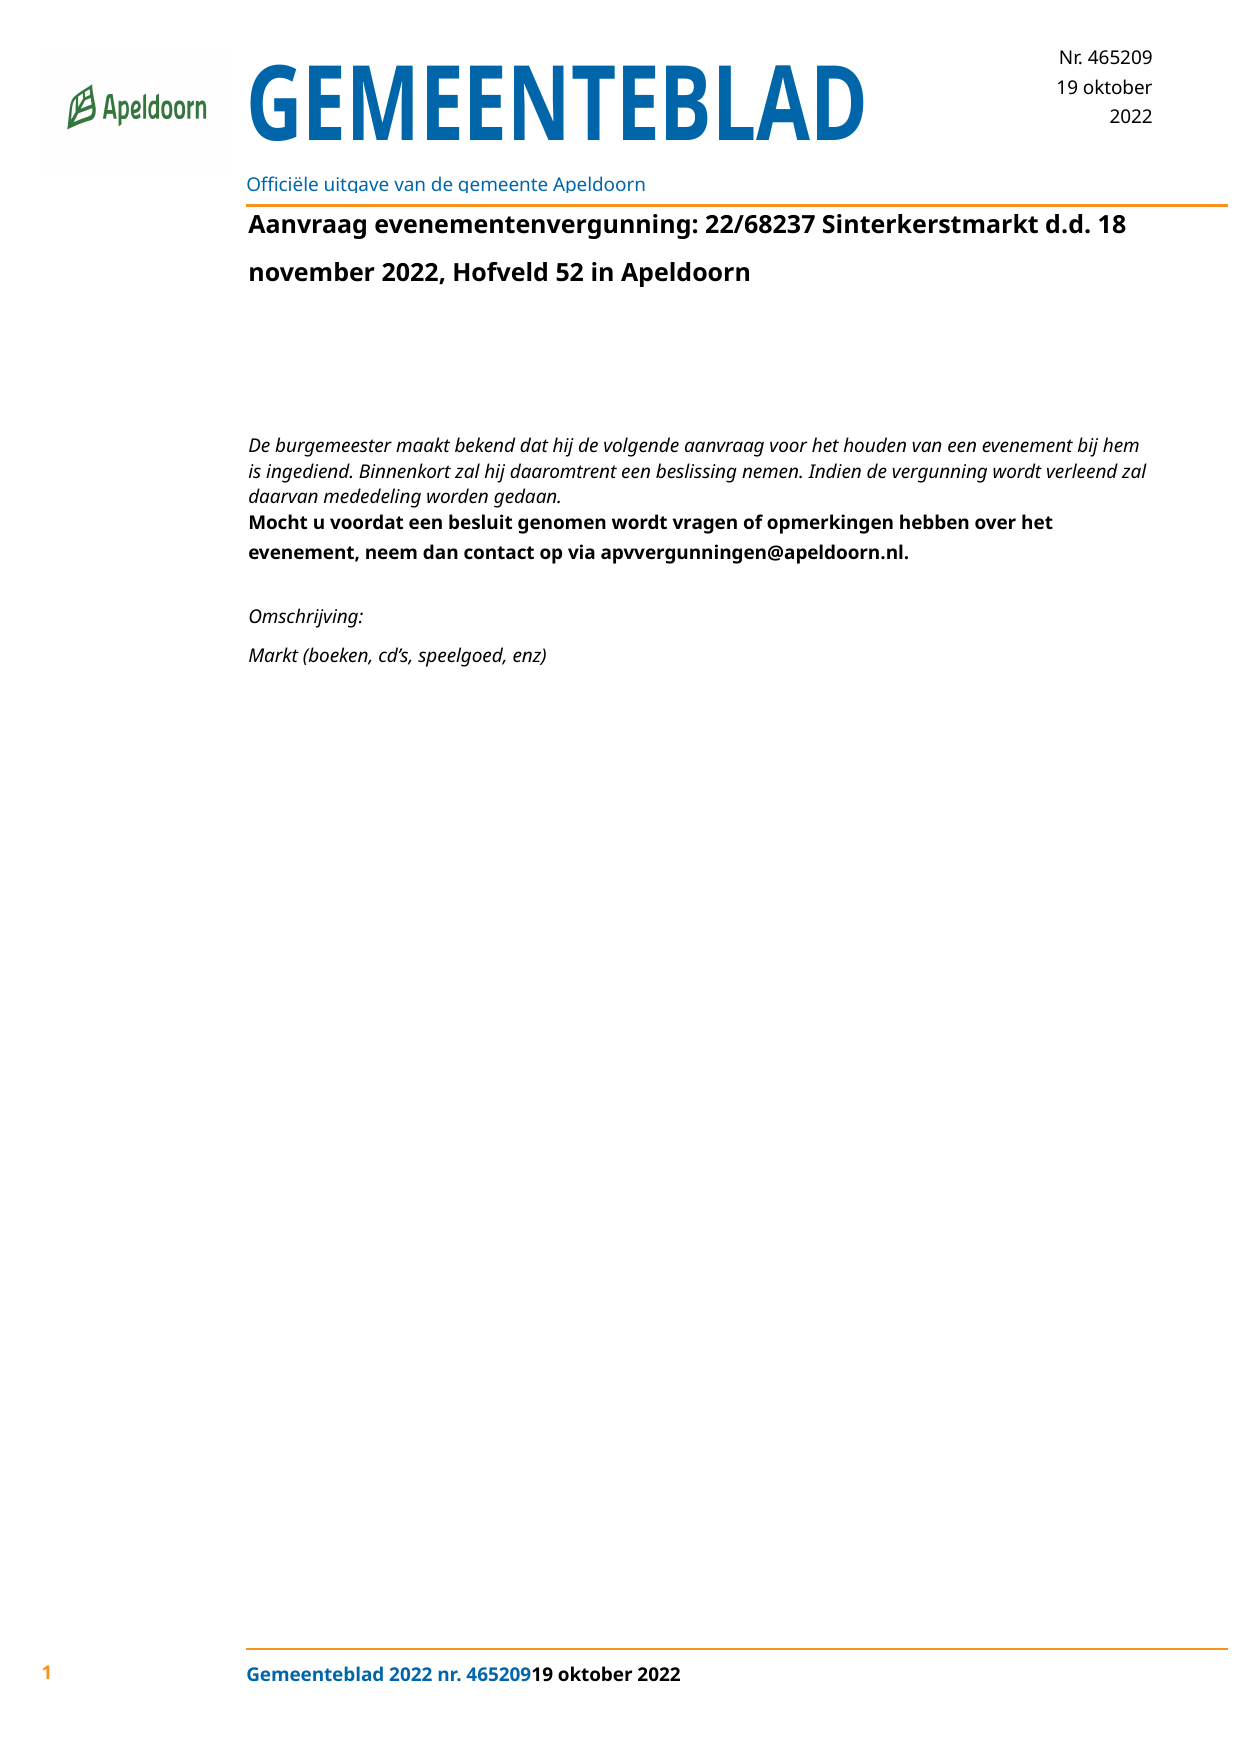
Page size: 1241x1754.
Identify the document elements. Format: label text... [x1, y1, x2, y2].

text De burgemeester maakt bekend dat hij de volgende aanvraag voor het houden van een evenement bij hem is ingediend. Binnenkort zal hij daaromtrent een beslissing nemen. Indien de vergunning wordt verleend zal daarvan mededeling worden gedaan. [248, 432, 1152, 509]
text Omschrijving: [248, 603, 1152, 629]
text Mocht u voordat een besluit genomen wordt vragen of opmerkingen hebben over het evenement, neem dan contact op via apvvergunningen@apeldoorn.nl. [248, 509, 1152, 565]
text Aanvraag evenementenvergunning: 22/68237 Sinterkerstmarkt d.d. 18 november 2022, Hofveld 52 in Apeldoorn [248, 207, 1152, 288]
picture [41, 47, 231, 172]
text Markt (boeken, cd’s, speelgoed, enz) [248, 642, 1152, 668]
